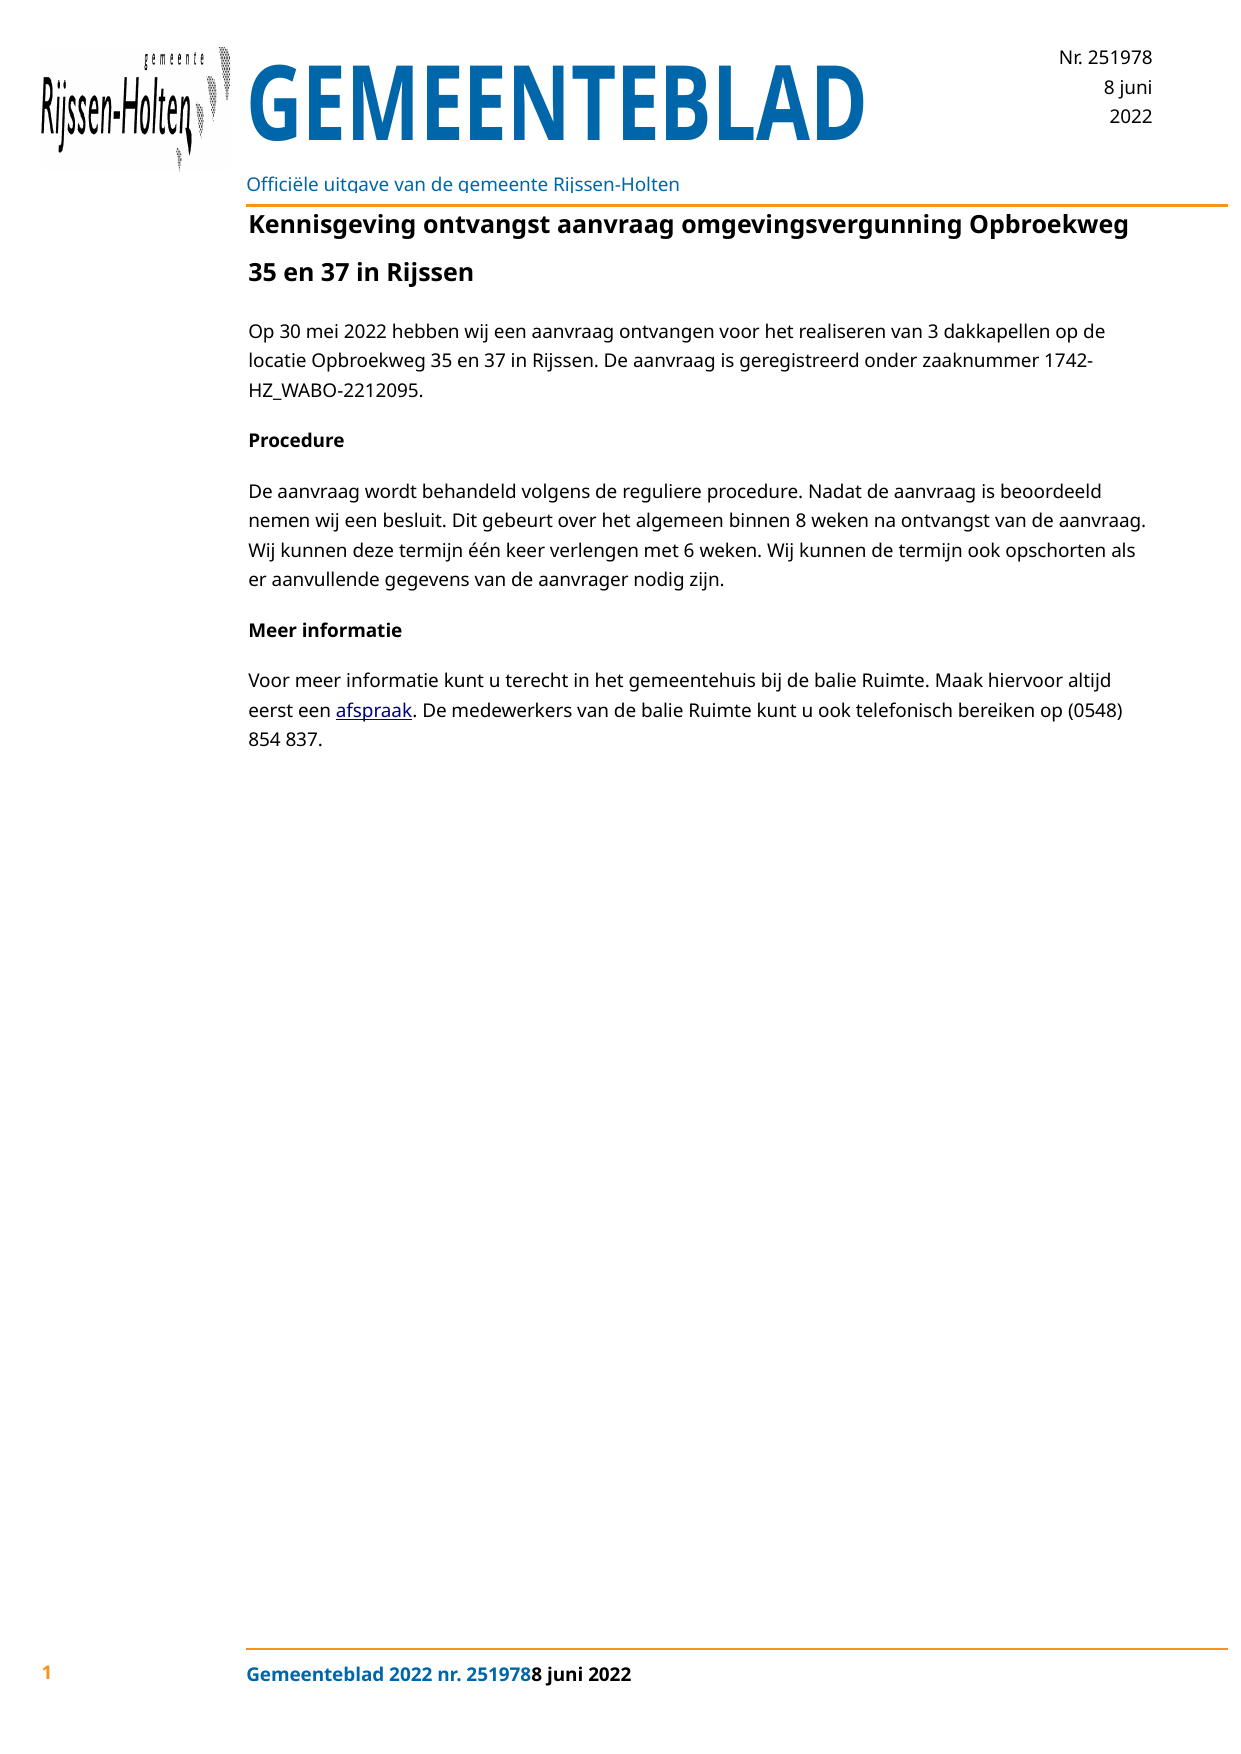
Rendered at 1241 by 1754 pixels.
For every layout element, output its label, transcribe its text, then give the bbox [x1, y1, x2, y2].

text Voor meer informatie kunt u terecht in het gemeentehuis bij de balie Ruimte. Maak hiervoor altijd eerst een afspraak. De medewerkers van de balie Ruimte kunt u ook telefonisch bereiken op (0548) 854 837. [248, 667, 1152, 752]
text Meer informatie [248, 617, 1152, 643]
text Kennisgeving ontvangst aanvraag omgevingsvergunning Opbroekweg 35 en 37 in Rijssen [248, 207, 1152, 288]
text Procedure [248, 427, 1152, 453]
text De aanvraag wordt behandeld volgens de reguliere procedure. Nadat de aanvraag is beoordeeld nemen wij een besluit. Dit gebeurt over het algemeen binnen 8 weken na ontvangst van de aanvraag. Wij kunnen deze termijn één keer verlengen met 6 weken. Wij kunnen de termijn ook opschorten als er aanvullende gegevens van de aanvrager nodig zijn. [248, 478, 1152, 592]
picture [41, 47, 231, 172]
text Op 30 mei 2022 hebben wij een aanvraag ontvangen voor het realiseren van 3 dakkapellen op de locatie Opbroekweg 35 en 37 in Rijssen. De aanvraag is geregistreerd onder zaaknummer 1742-HZ_WABO-2212095. [248, 318, 1152, 403]
